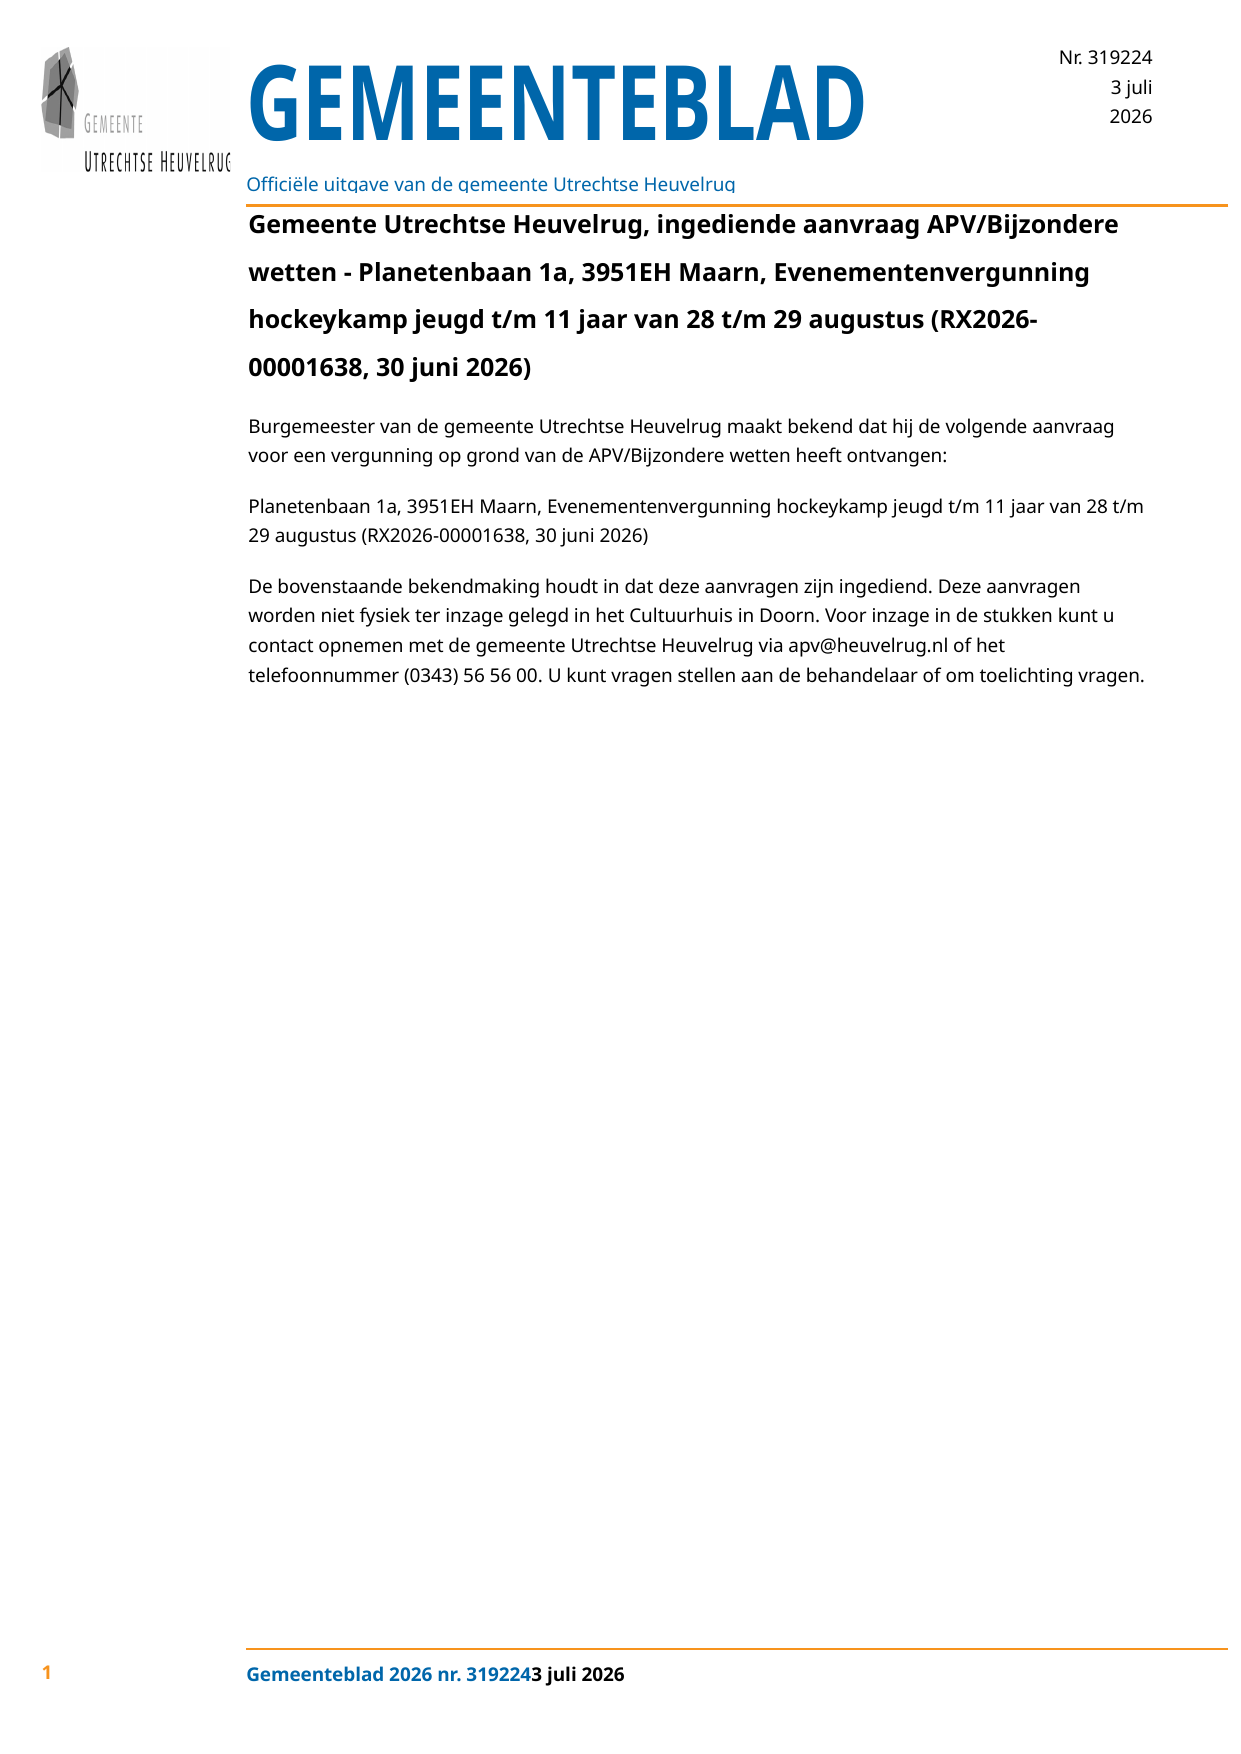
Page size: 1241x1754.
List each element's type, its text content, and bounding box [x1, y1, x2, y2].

picture [41, 47, 231, 172]
text Planetenbaan 1a, 3951EH Maarn, Evenementenvergunning hockeykamp jeugd t/m 11 jaar van 28 t/m 29 augustus (RX2026-00001638, 30 juni 2026) [248, 493, 1152, 548]
text Burgemeester van de gemeente Utrechtse Heuvelrug maakt bekend dat hij de volgende aanvraag voor een vergunning op grond van de APV/Bijzondere wetten heeft ontvangen: [248, 413, 1152, 468]
text Gemeente Utrechtse Heuvelrug, ingediende aanvraag APV/Bijzondere wetten - Planetenbaan 1a, 3951EH Maarn, Evenementenvergunning hockeykamp jeugd t/m 11 jaar van 28 t/m 29 augustus (RX2026-00001638, 30 juni 2026) [248, 207, 1152, 384]
text De bovenstaande bekendmaking houdt in dat deze aanvragen zijn ingediend. Deze aanvragen worden niet fysiek ter inzage gelegd in het Cultuurhuis in Doorn. Voor inzage in de stukken kunt u contact opnemen met de gemeente Utrechtse Heuvelrug via apv@heuvelrug.nl of het telefoonnummer (0343) 56 56 00. U kunt vragen stellen aan de behandelaar of om toelichting vragen. [248, 573, 1152, 688]
